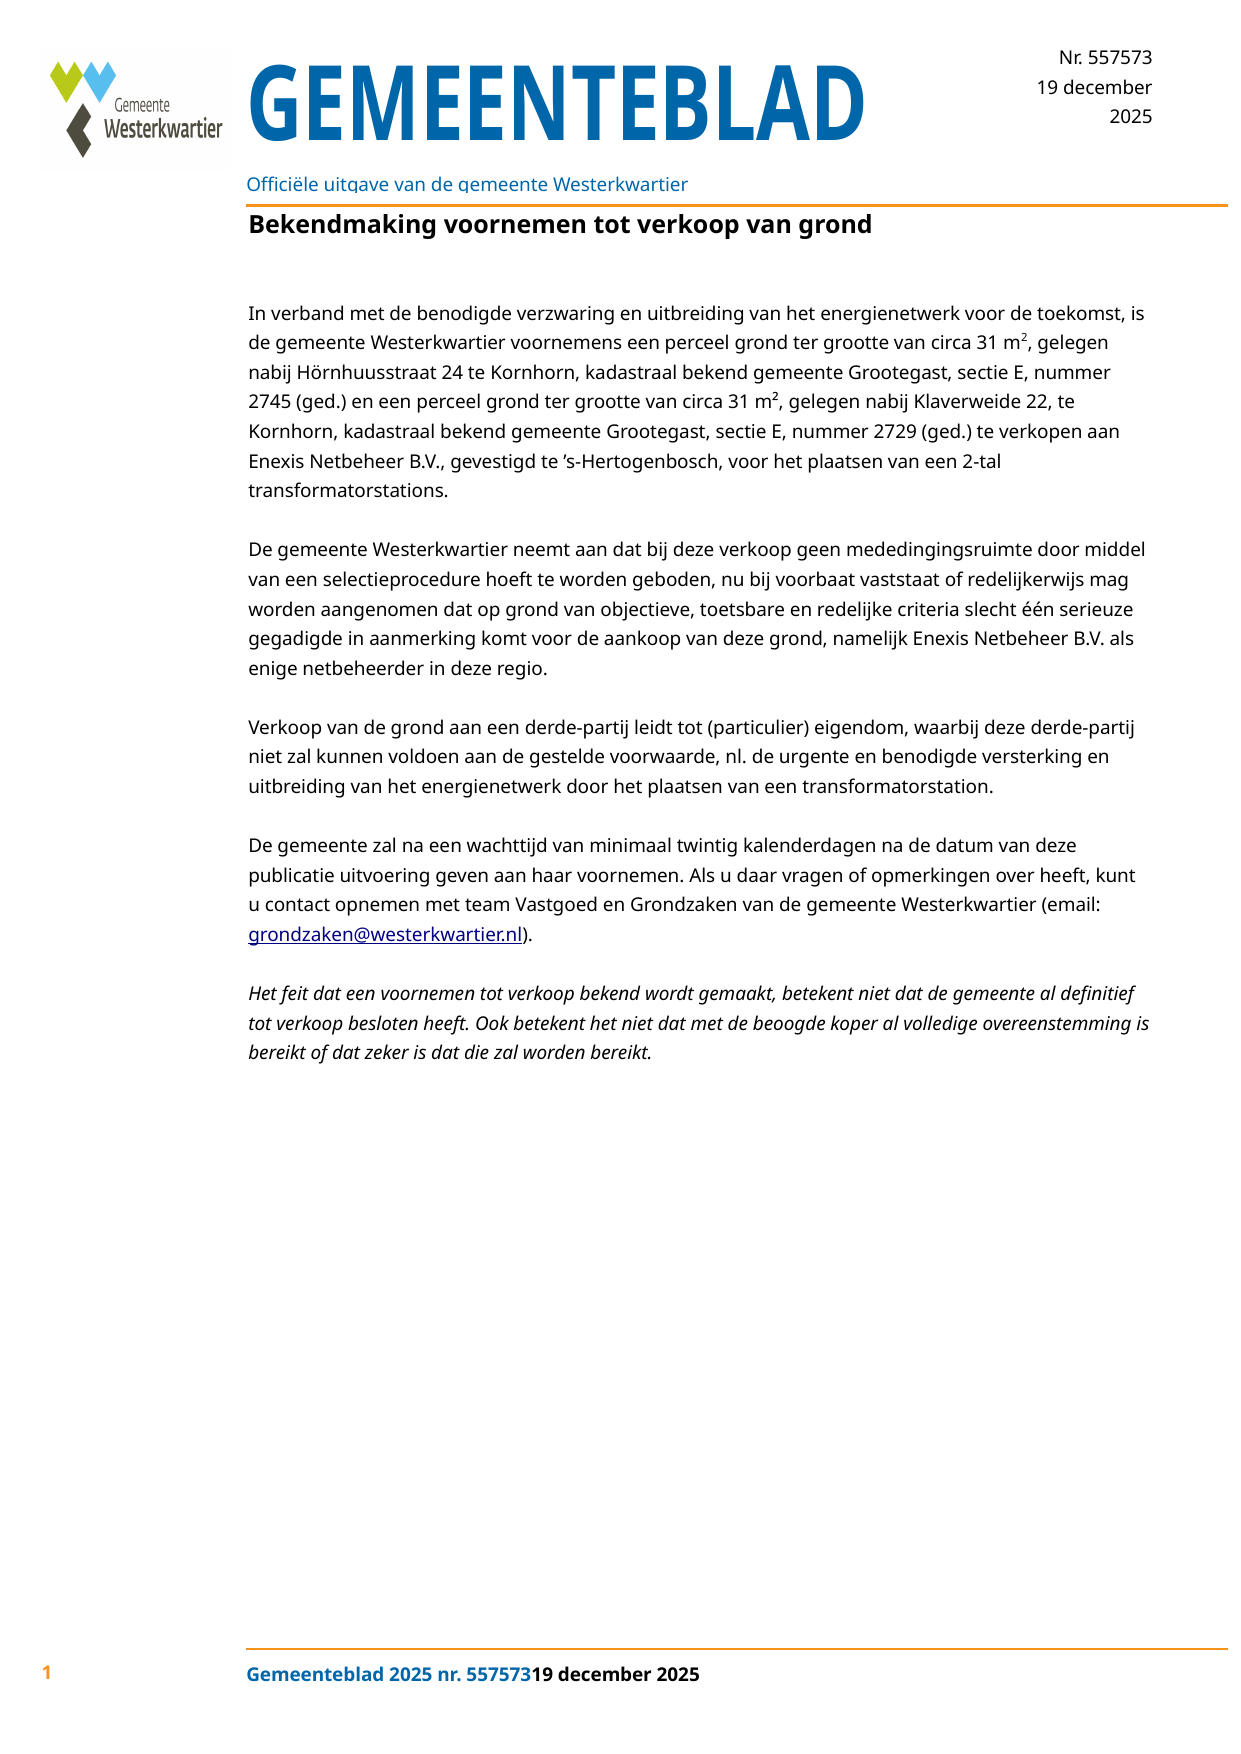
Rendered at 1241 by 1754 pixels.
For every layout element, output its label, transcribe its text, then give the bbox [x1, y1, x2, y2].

text Bekendmaking voornemen tot verkoop van grond [248, 207, 1152, 241]
text De gemeente zal na een wachttijd van minimaal twintig kalenderdagen na de datum van deze publicatie uitvoering geven aan haar voornemen. Als u daar vragen of opmerkingen over heeft, kunt u contact opnemen met team Vastgoed en Grondzaken van de gemeente Westerkwartier (email: grondzaken@westerkwartier.nl). [248, 832, 1152, 947]
text Verkoop van de grond aan een derde-partij leidt tot (particulier) eigendom, waarbij deze derde-partij niet zal kunnen voldoen aan de gestelde voorwaarde, nl. de urgente en benodigde versterking en uitbreiding van het energienetwerk door het plaatsen van een transformatorstation. [248, 714, 1152, 799]
text In verband met de benodigde verzwaring en uitbreiding van het energienetwerk voor de toekomst, is de gemeente Westerkwartier voornemens een perceel grond ter grootte van circa 31 m2, gelegen nabij Hörnhuusstraat 24 te Kornhorn, kadastraal bekend gemeente Grootegast, sectie E, nummer 2745 (ged.) en een perceel grond ter grootte van circa 31 m², gelegen nabij Klaverweide 22, te Kornhorn, kadastraal bekend gemeente Grootegast, sectie E, nummer 2729 (ged.) te verkopen aan Enexis Netbeheer B.V., gevestigd te ’s-Hertogenbosch, voor het plaatsen van een 2-tal transformatorstations. [248, 300, 1152, 503]
text Het feit dat een voornemen tot verkoop bekend wordt gemaakt, betekent niet dat de gemeente al definitief tot verkoop besloten heeft. Ook betekent het niet dat met de beoogde koper al volledige overeenstemming is bereikt of dat zeker is dat die zal worden bereikt. [248, 980, 1152, 1065]
text De gemeente Westerkwartier neemt aan dat bij deze verkoop geen mededingingsruimte door middel van een selectieprocedure hoeft te worden geboden, nu bij voorbaat vaststaat of redelijkerwijs mag worden aangenomen dat op grond van objectieve, toetsbare en redelijke criteria slecht één serieuze gegadigde in aanmerking komt voor de aankoop van deze grond, namelijk Enexis Netbeheer B.V. als enige netbeheerder in deze regio. [248, 537, 1152, 681]
picture [41, 47, 231, 172]
